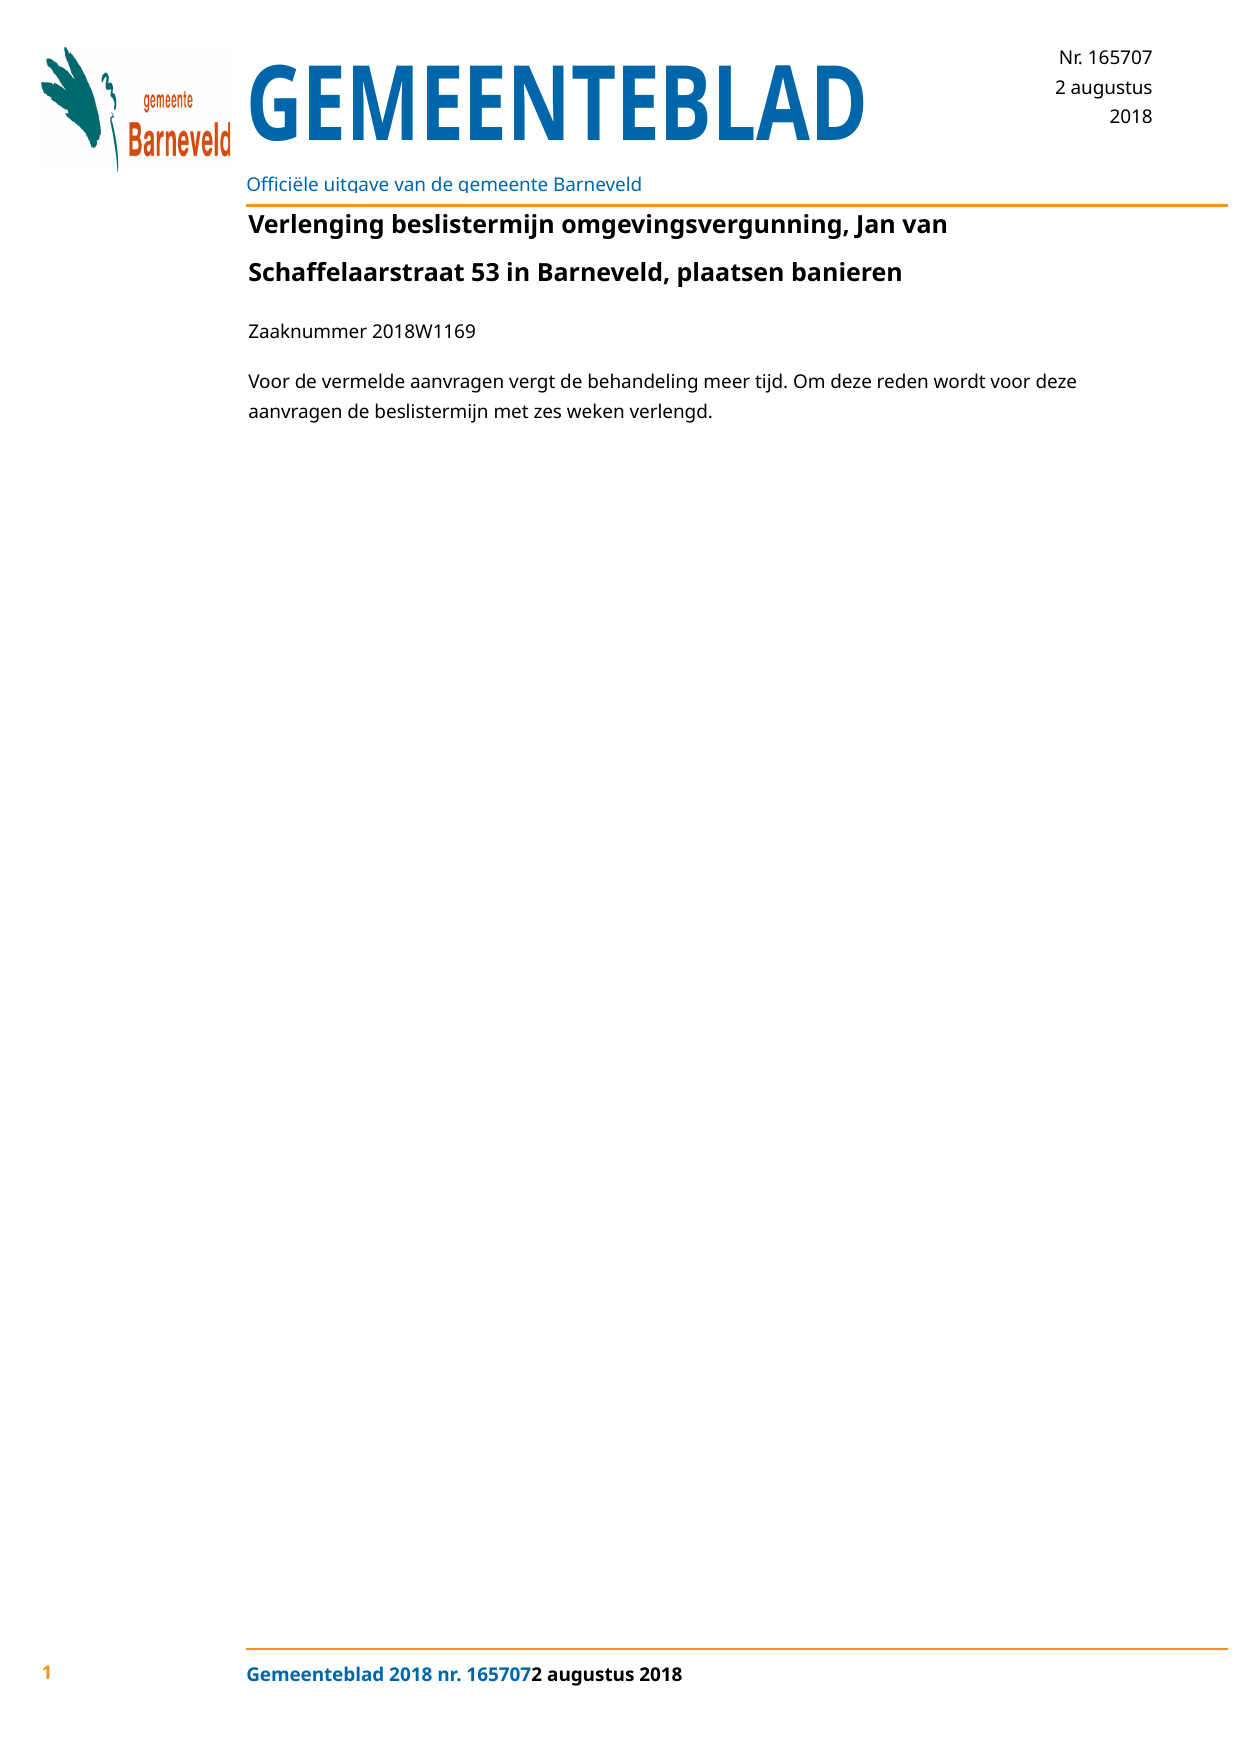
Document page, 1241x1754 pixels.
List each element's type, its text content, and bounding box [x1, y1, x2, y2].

text Zaaknummer 2018W1169 [248, 318, 1152, 344]
picture [41, 47, 231, 172]
text Voor de vermelde aanvragen vergt de behandeling meer tijd. Om deze reden wordt voor deze aanvragen de beslistermijn met zes weken verlengd. [248, 368, 1152, 424]
text Verlenging beslistermijn omgevingsvergunning, Jan van Schaffelaarstraat 53 in Barneveld, plaatsen banieren [248, 207, 1152, 288]
